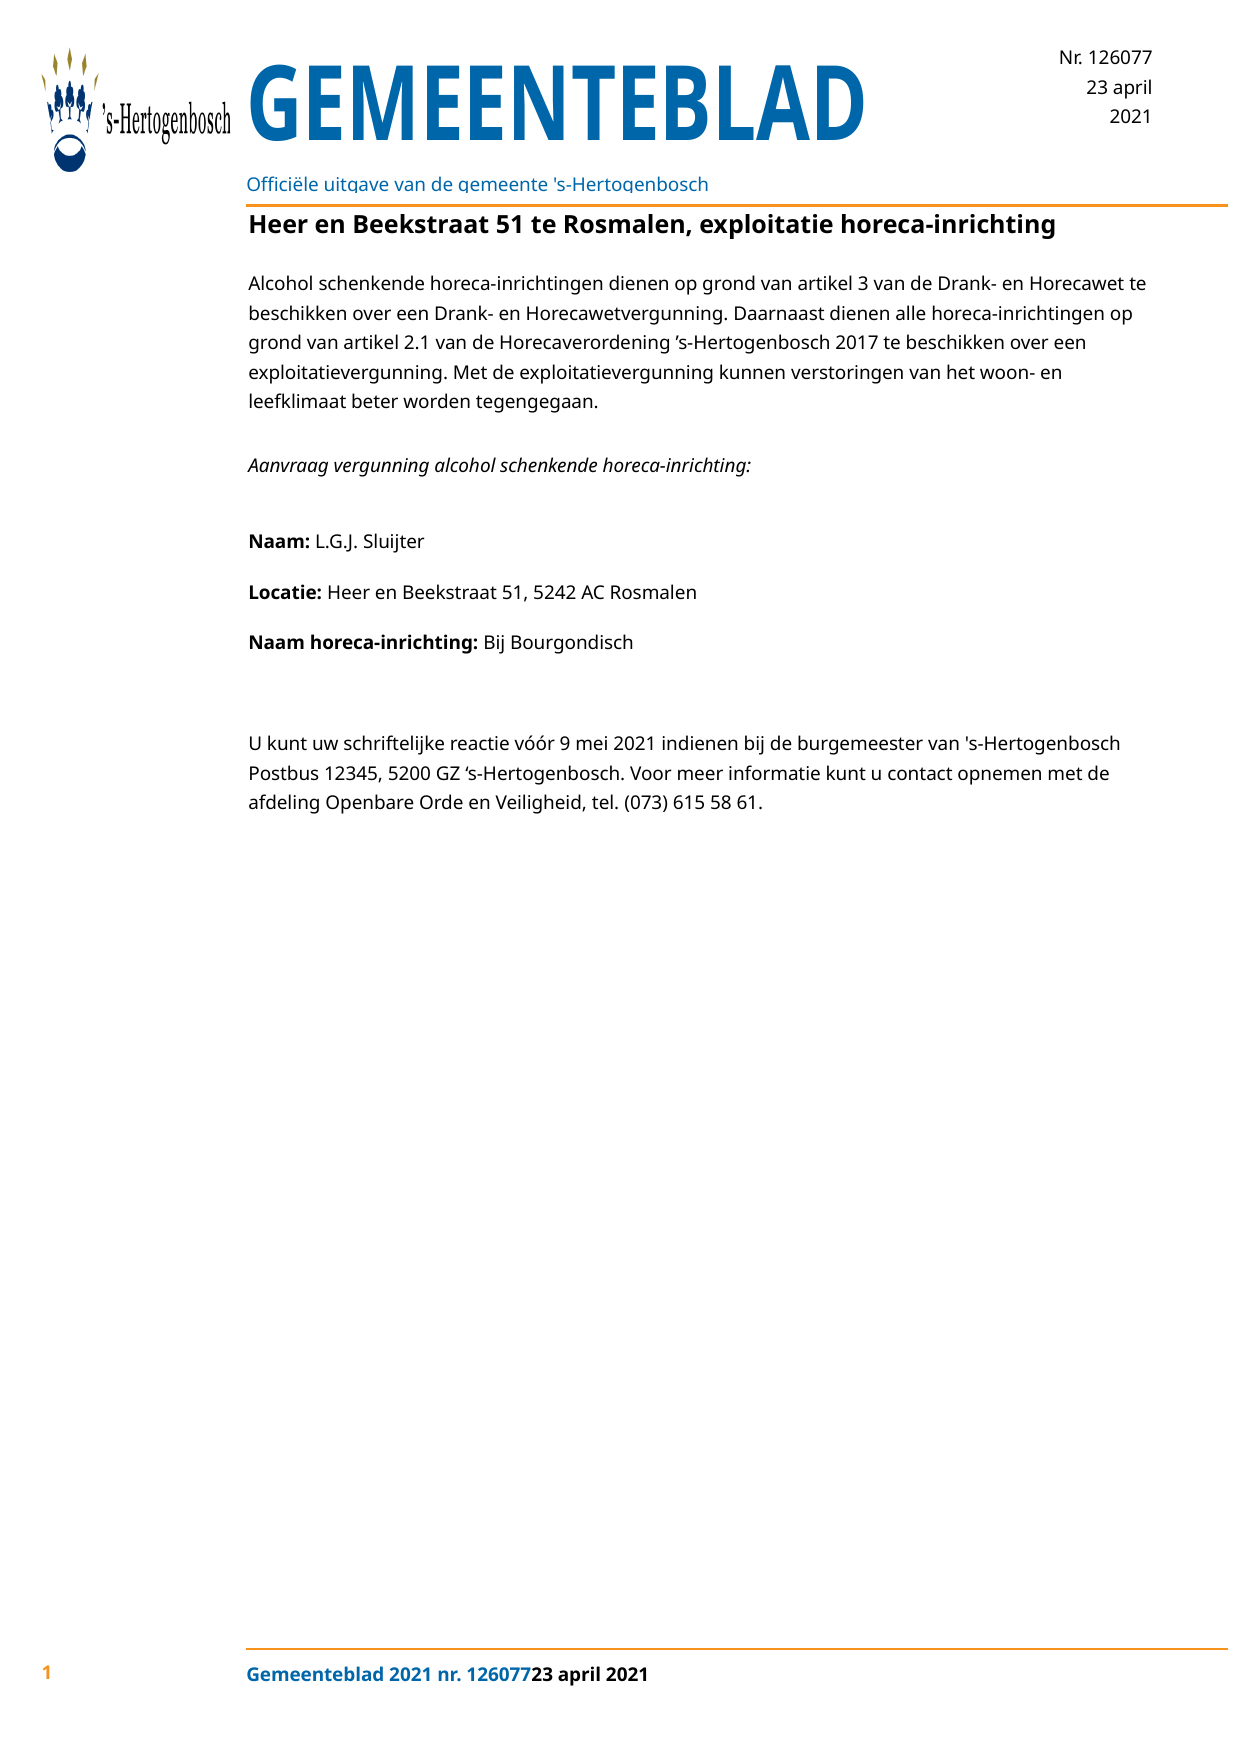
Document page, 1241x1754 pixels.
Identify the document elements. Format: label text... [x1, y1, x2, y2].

text Naam: L.G.J. Sluijter [248, 529, 1152, 554]
text U kunt uw schriftelijke reactie vóór 9 mei 2021 indienen bij de burgemeester van 's-Hertogenbosch Postbus 12345, 5200 GZ ‘s-Hertogenbosch. Voor meer informatie kunt u contact opnemen met de afdeling Openbare Orde en Veiligheid, tel. (073) 615 58 61. [248, 730, 1152, 815]
text Locatie: Heer en Beekstraat 51, 5242 AC Rosmalen [248, 579, 1152, 605]
text Naam horeca-inrichting: Bij Bourgondisch [248, 629, 1152, 655]
text Heer en Beekstraat 51 te Rosmalen, exploitatie horeca-inrichting [248, 207, 1152, 241]
text Aanvraag vergunning alcohol schenkende horeca-inrichting: [248, 453, 1152, 478]
picture [41, 47, 231, 172]
text Alcohol schenkende horeca-inrichtingen dienen op grond van artikel 3 van de Drank- en Horecawet te beschikken over een Drank- en Horecawetvergunning. Daarnaast dienen alle horeca-inrichtingen op grond van artikel 2.1 van de Horecaverordening ’s-Hertogenbosch 2017 te beschikken over een exploitatievergunning. Met de exploitatievergunning kunnen verstoringen van het woon- en leefklimaat beter worden tegengegaan. [248, 270, 1152, 414]
